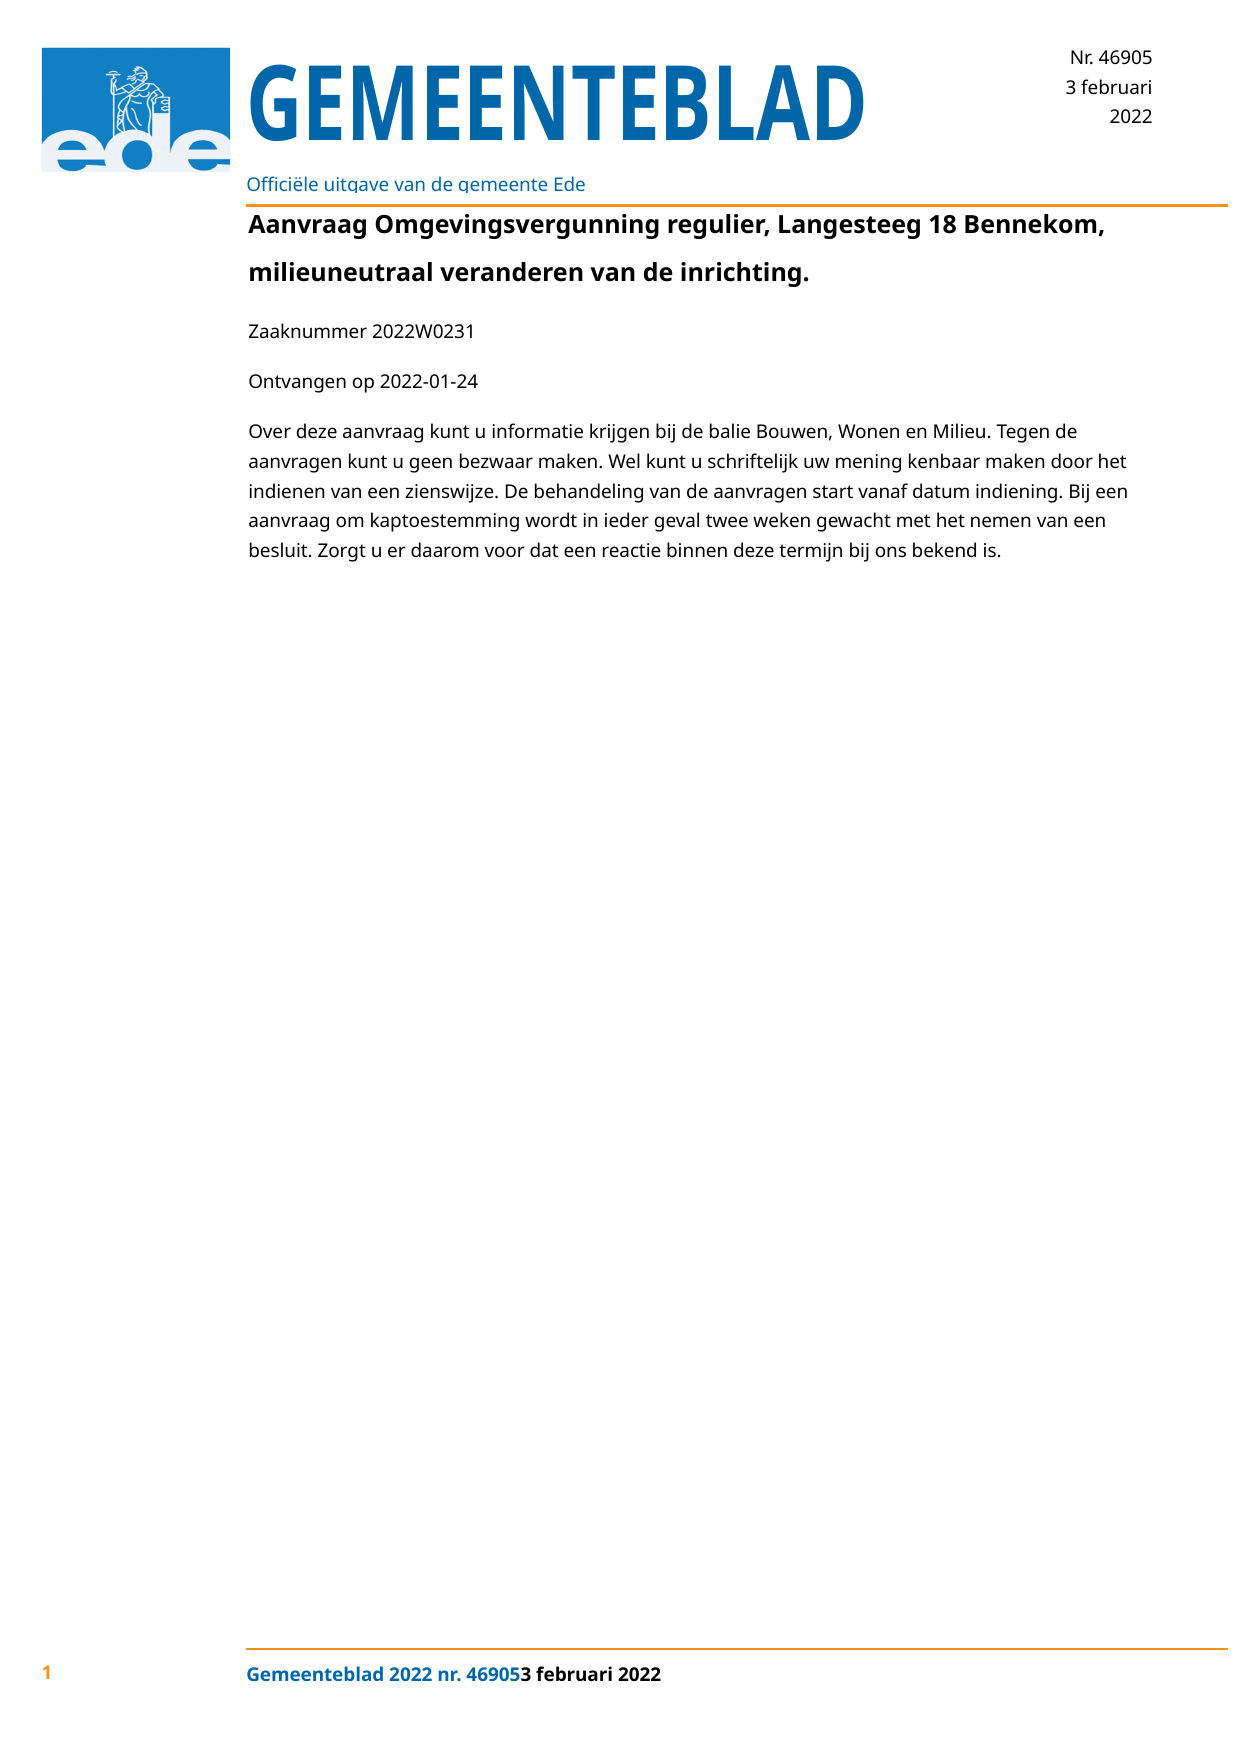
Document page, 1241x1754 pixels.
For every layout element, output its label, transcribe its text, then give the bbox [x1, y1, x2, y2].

text Over deze aanvraag kunt u informatie krijgen bij de balie Bouwen, Wonen en Milieu. Tegen de aanvragen kunt u geen bezwaar maken. Wel kunt u schriftelijk uw mening kenbaar maken door het indienen van een zienswijze. De behandeling van de aanvragen start vanaf datum indiening. Bij een aanvraag om kaptoestemming wordt in ieder geval twee weken gewacht met het nemen van een besluit. Zorgt u er daarom voor dat een reactie binnen deze termijn bij ons bekend is. [248, 419, 1152, 563]
text Aanvraag Omgevingsvergunning regulier, Langesteeg 18 Bennekom, milieuneutraal veranderen van de inrichting. [248, 207, 1152, 288]
text Ontvangen op 2022-01-24 [248, 368, 1152, 394]
picture [41, 47, 231, 172]
text Zaaknummer 2022W0231 [248, 318, 1152, 344]
